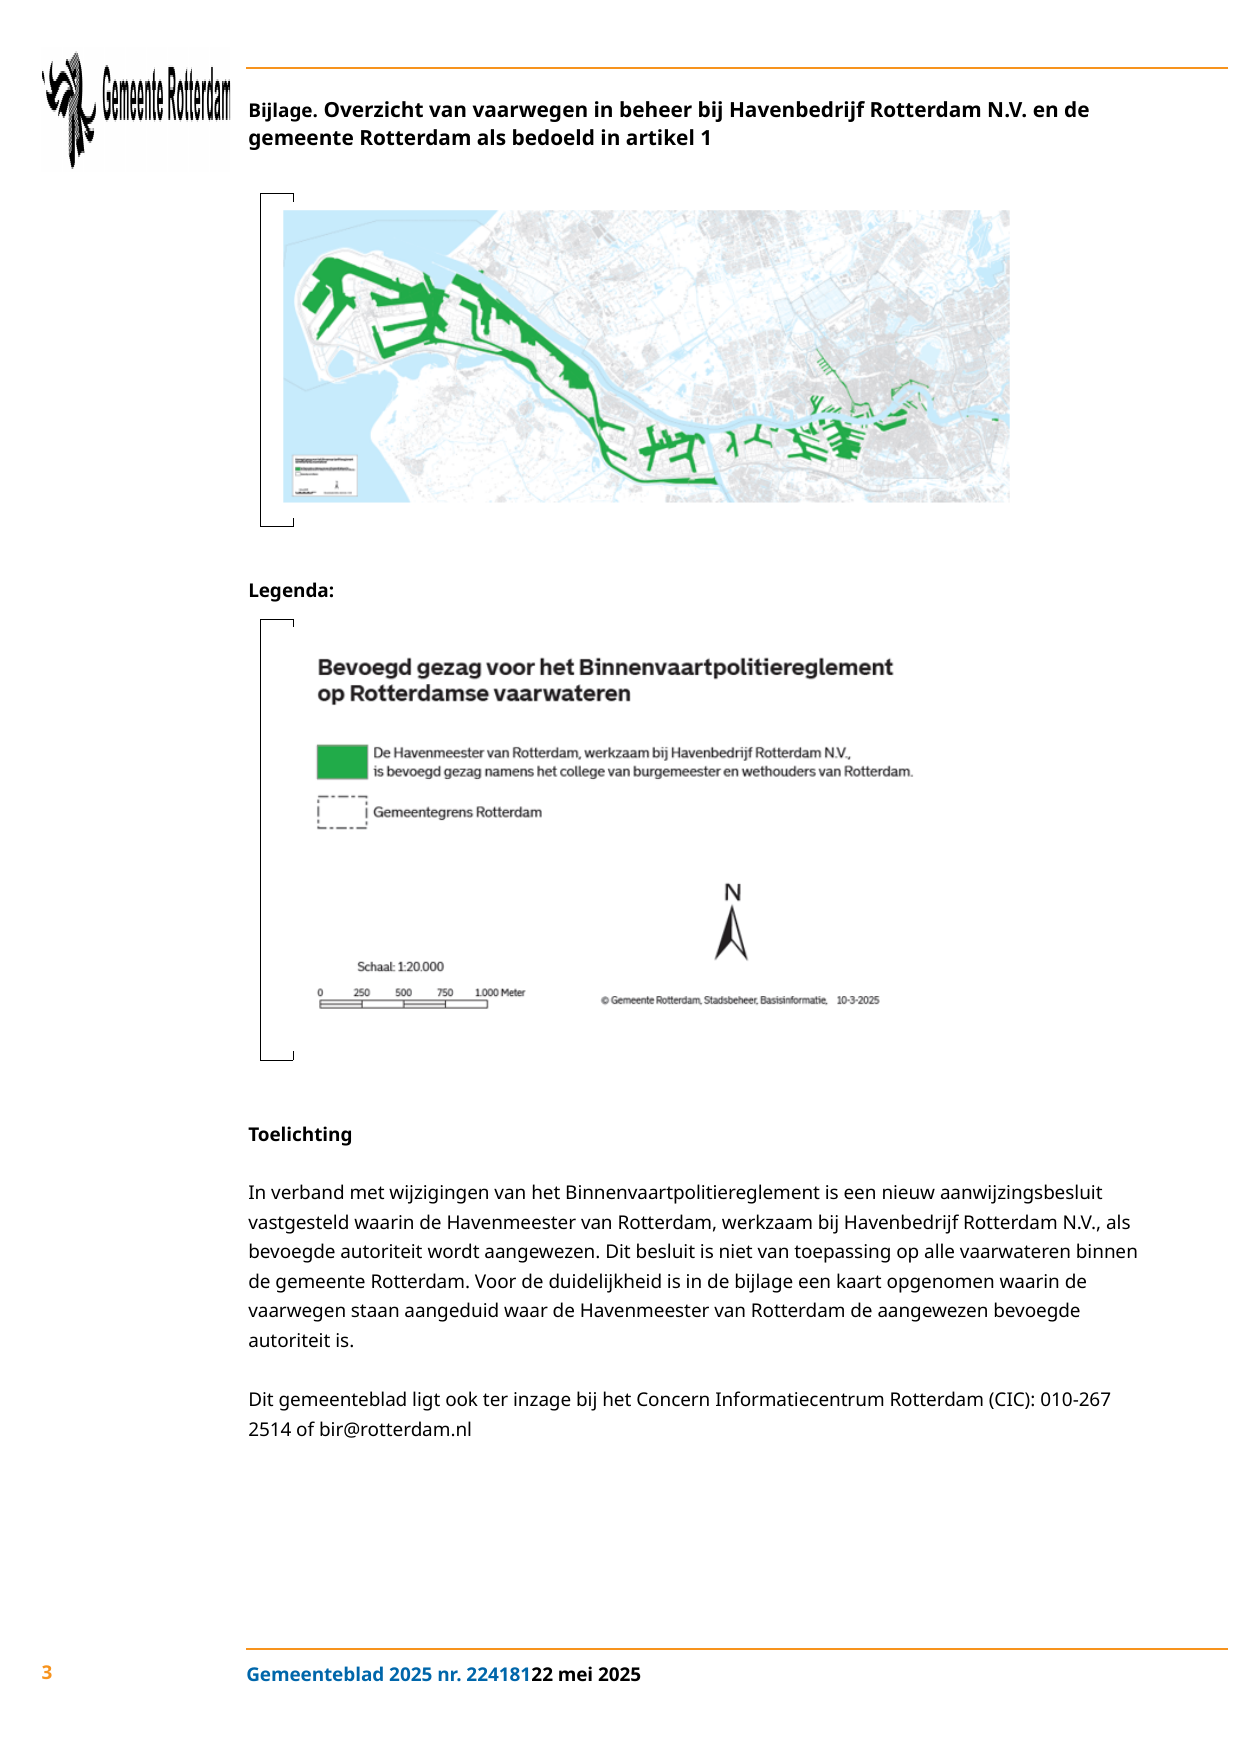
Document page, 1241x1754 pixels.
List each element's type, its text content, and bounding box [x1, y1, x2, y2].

text Legenda: [248, 577, 1152, 603]
picture [268, 202, 1037, 518]
text Dit gemeenteblad ligt ook ter inzage bij het Concern Informatiecentrum Rotterdam (CIC): 010-267 2514 of bir@rotterdam.nl [248, 1386, 1152, 1442]
text Toelichting [248, 1111, 1152, 1150]
picture [41, 47, 231, 172]
text In verband met wijzigingen van het Binnenvaartpolitiereglement is een nieuw aanwijzingsbesluit vastgesteld waarin de Havenmeester van Rotterdam, werkzaam bij Havenbedrijf Rotterdam N.V., als bevoegde autoriteit wordt aangewezen. Dit besluit is niet van toepassing op alle vaarwateren binnen de gemeente Rotterdam. Voor de duidelijkheid is in de bijlage een kaart opgenomen waarin de vaarwegen staan aangeduid waar de Havenmeester van Rotterdam de aangewezen bevoegde autoriteit is. [248, 1179, 1152, 1353]
text Bijlage. Overzicht van vaarwegen in beheer bij Havenbedrijf Rotterdam N.V. en de gemeente Rotterdam als bedoeld in artikel 1 [248, 95, 1152, 152]
picture [268, 627, 978, 1051]
